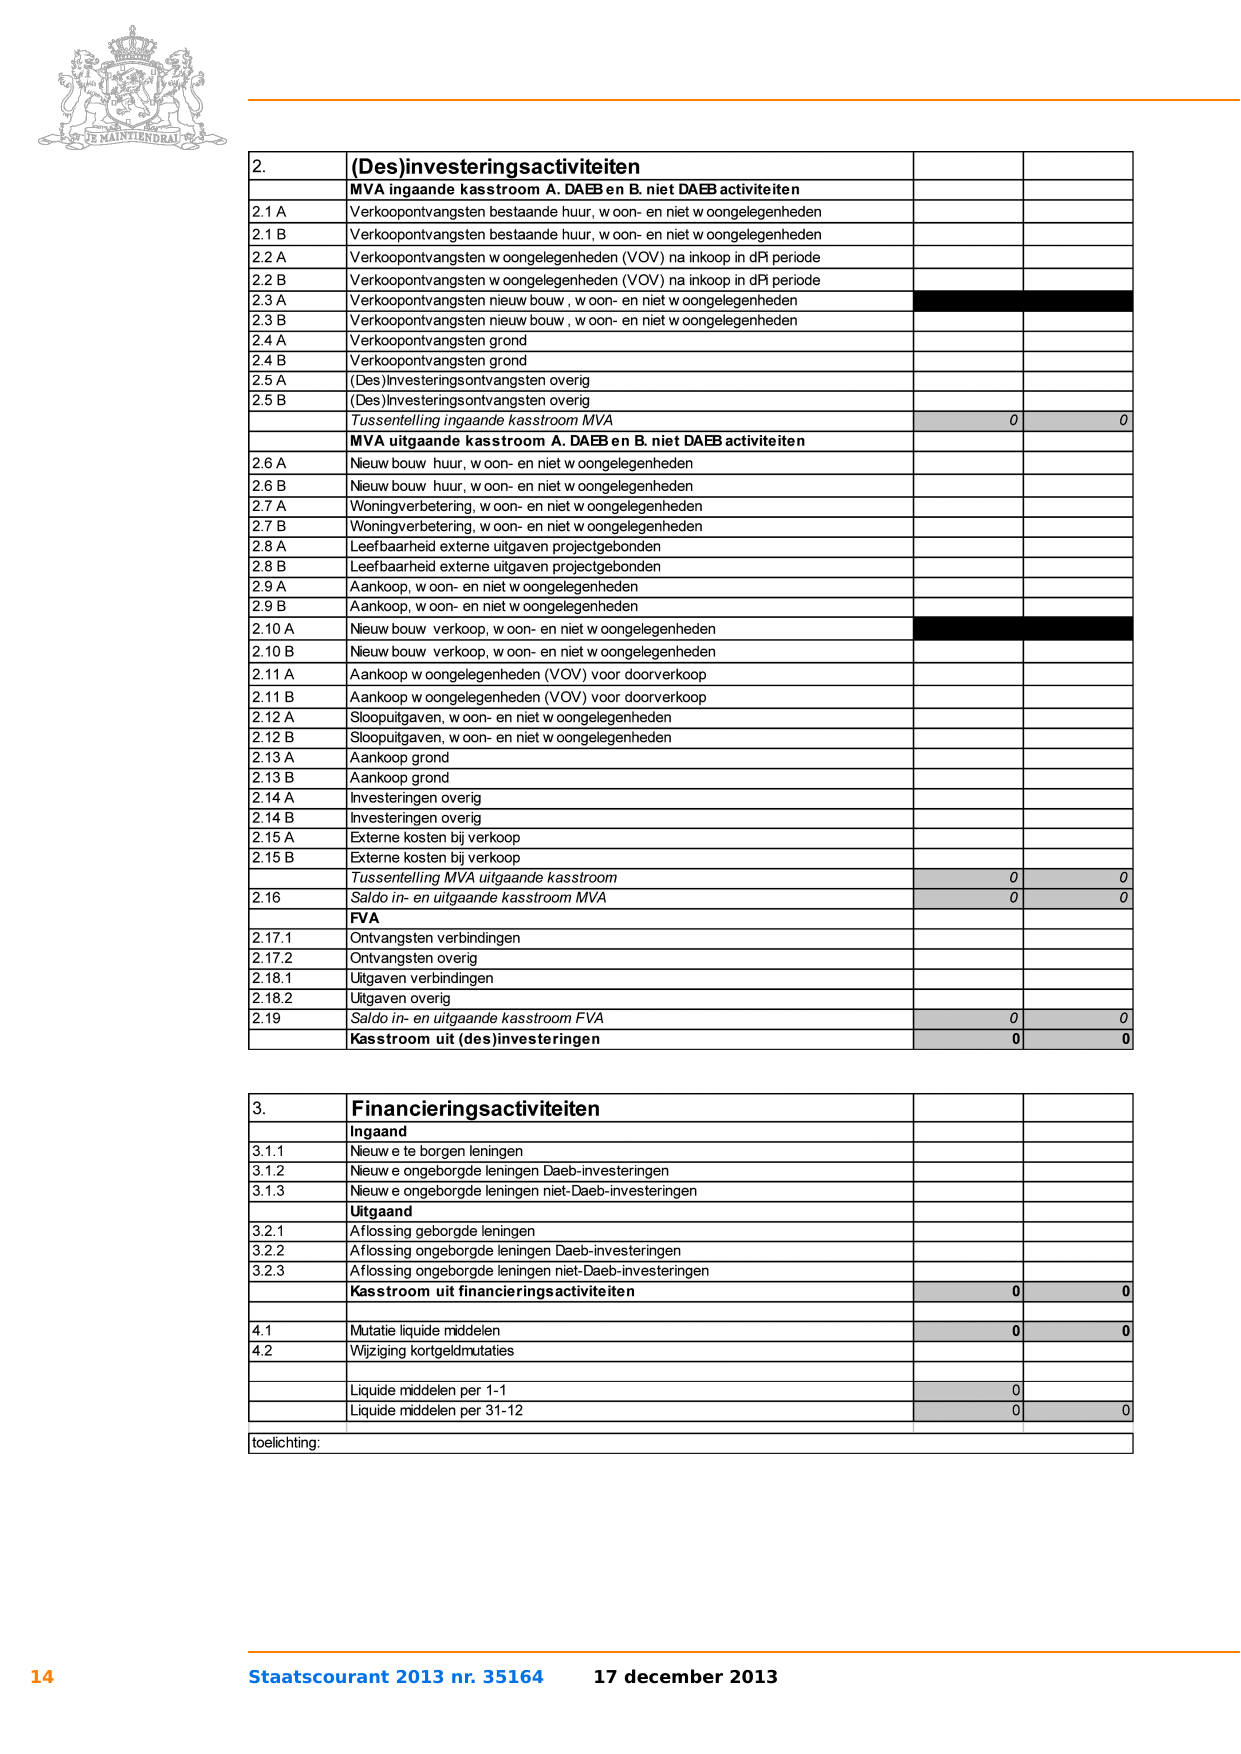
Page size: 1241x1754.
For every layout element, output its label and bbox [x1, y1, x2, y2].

picture [248, 1093, 1134, 1454]
picture [38, 25, 227, 150]
picture [248, 151, 1134, 1050]
